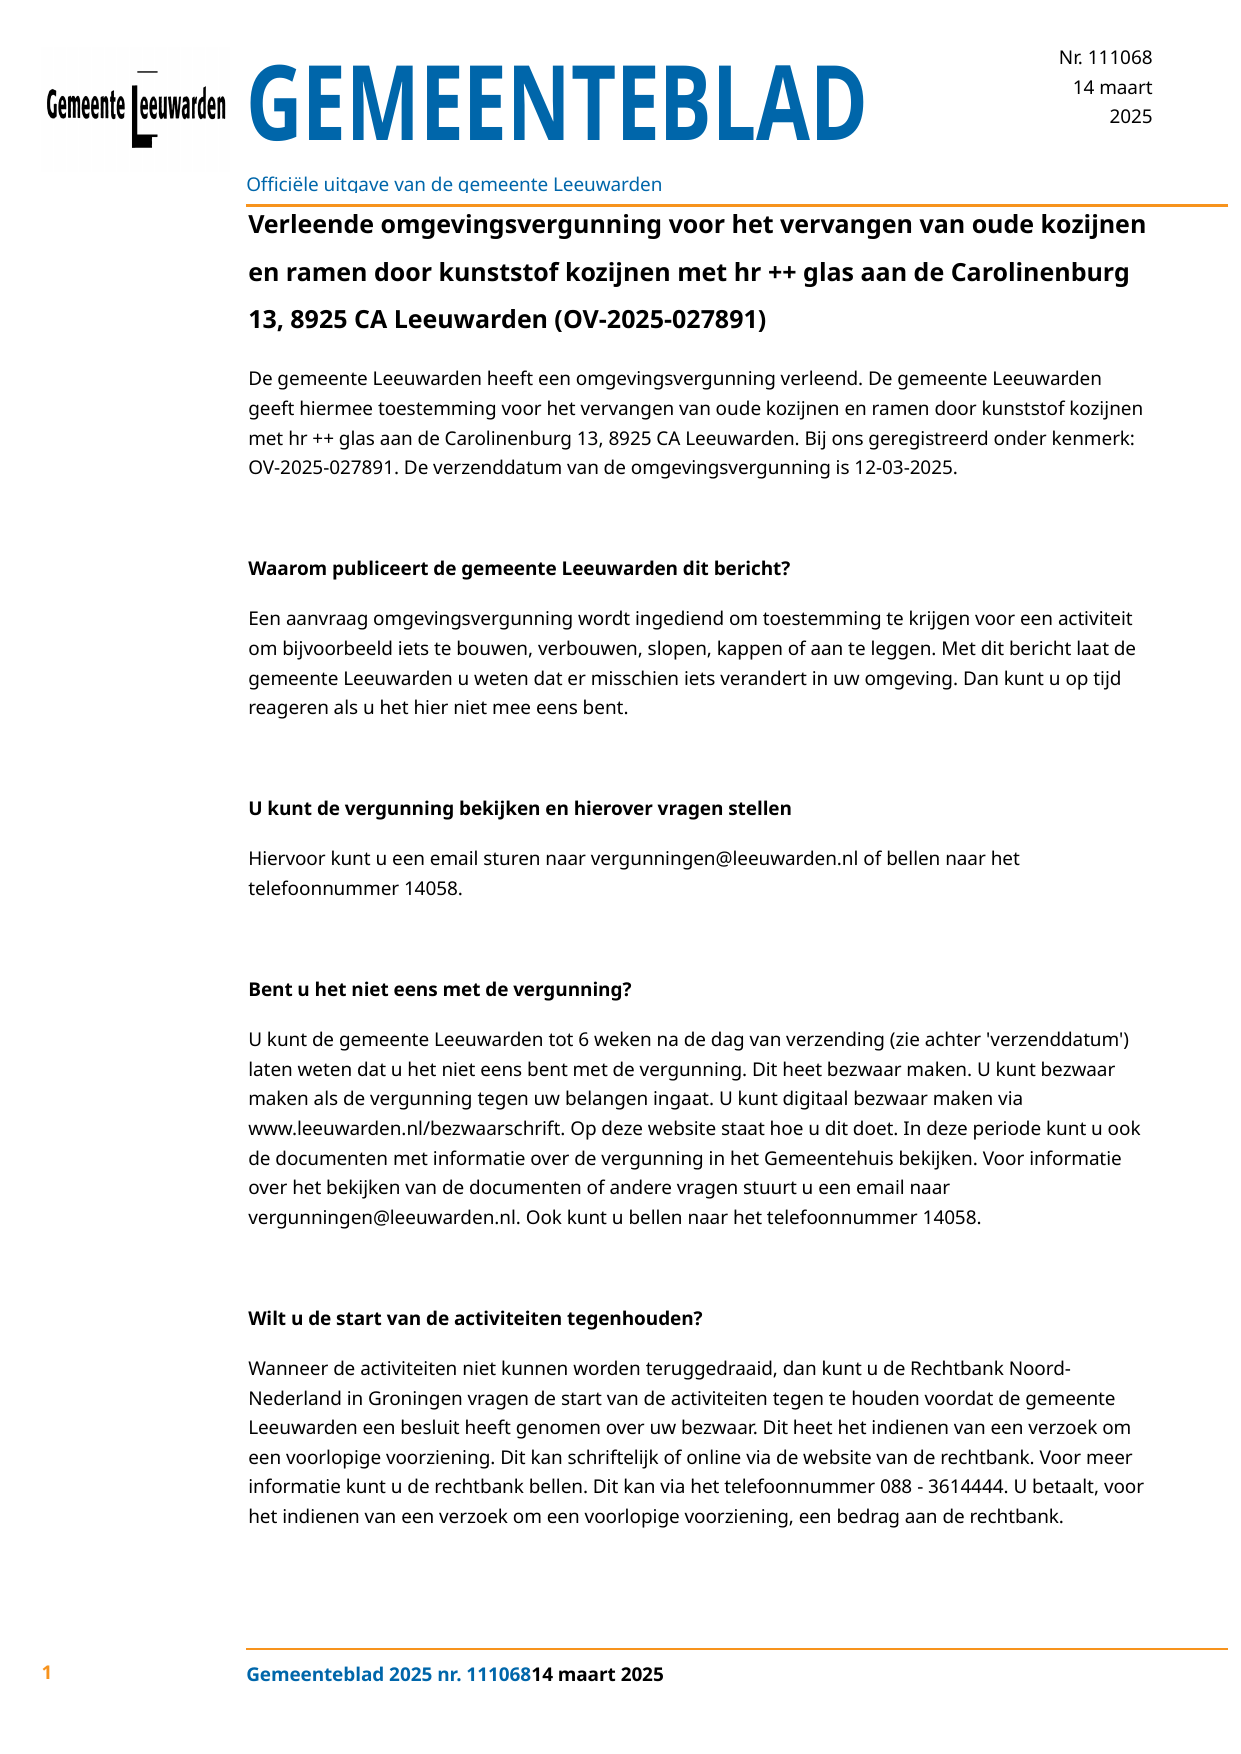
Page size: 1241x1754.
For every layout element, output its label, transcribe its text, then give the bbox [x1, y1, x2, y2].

text Waarom publiceert de gemeente Leeuwarden dit bericht? [248, 555, 1152, 581]
text U kunt de vergunning bekijken en hierover vragen stellen [248, 795, 1152, 821]
text U kunt de gemeente Leeuwarden tot 6 weken na de dag van verzending (zie achter 'verzenddatum') laten weten dat u het niet eens bent met de vergunning. Dit heet bezwaar maken. U kunt bezwaar maken als de vergunning tegen uw belangen ingaat. U kunt digitaal bezwaar maken via www.leeuwarden.nl/bezwaarschrift. Op deze website staat hoe u dit doet. In deze periode kunt u ook de documenten met informatie over de vergunning in het Gemeentehuis bekijken. Voor informatie over het bekijken van de documenten of andere vragen stuurt u een email naar vergunningen@leeuwarden.nl. Ook kunt u bellen naar het telefoonnummer 14058. [248, 1026, 1152, 1229]
picture [41, 47, 231, 172]
text Verleende omgevingsvergunning voor het vervangen van oude kozijnen en ramen door kunststof kozijnen met hr ++ glas aan de Carolinenburg 13, 8925 CA Leeuwarden (OV-2025-027891) [248, 207, 1152, 336]
text Wilt u de start van de activiteiten tegenhouden? [248, 1305, 1152, 1330]
text Een aanvraag omgevingsvergunning wordt ingediend om toestemming te krijgen voor een activiteit om bijvoorbeeld iets te bouwen, verbouwen, slopen, kappen of aan te leggen. Met dit bericht laat de gemeente Leeuwarden u weten dat er misschien iets verandert in uw omgeving. Dan kunt u op tijd reageren als u het hier niet mee eens bent. [248, 606, 1152, 720]
text Wanneer de activiteiten niet kunnen worden teruggedraaid, dan kunt u de Rechtbank Noord-Nederland in Groningen vragen de start van de activiteiten tegen te houden voordat de gemeente Leeuwarden een besluit heeft genomen over uw bezwaar. Dit heet het indienen van een verzoek om een voorlopige voorziening. Dit kan schriftelijk of online via de website van de rechtbank. Voor meer informatie kunt u de rechtbank bellen. Dit kan via het telefoonnummer 088 - 3614444. U betaalt, voor het indienen van een verzoek om een voorlopige voorziening, een bedrag aan de rechtbank. [248, 1355, 1152, 1529]
text De gemeente Leeuwarden heeft een omgevingsvergunning verleend. De gemeente Leeuwarden geeft hiermee toestemming voor het vervangen van oude kozijnen en ramen door kunststof kozijnen met hr ++ glas aan de Carolinenburg 13, 8925 CA Leeuwarden. Bij ons geregistreerd onder kenmerk: OV-2025-027891. De verzenddatum van de omgevingsvergunning is 12-03-2025. [248, 366, 1152, 480]
text Hiervoor kunt u een email sturen naar vergunningen@leeuwarden.nl of bellen naar het telefoonnummer 14058. [248, 846, 1152, 901]
text Bent u het niet eens met de vergunning? [248, 976, 1152, 1002]
